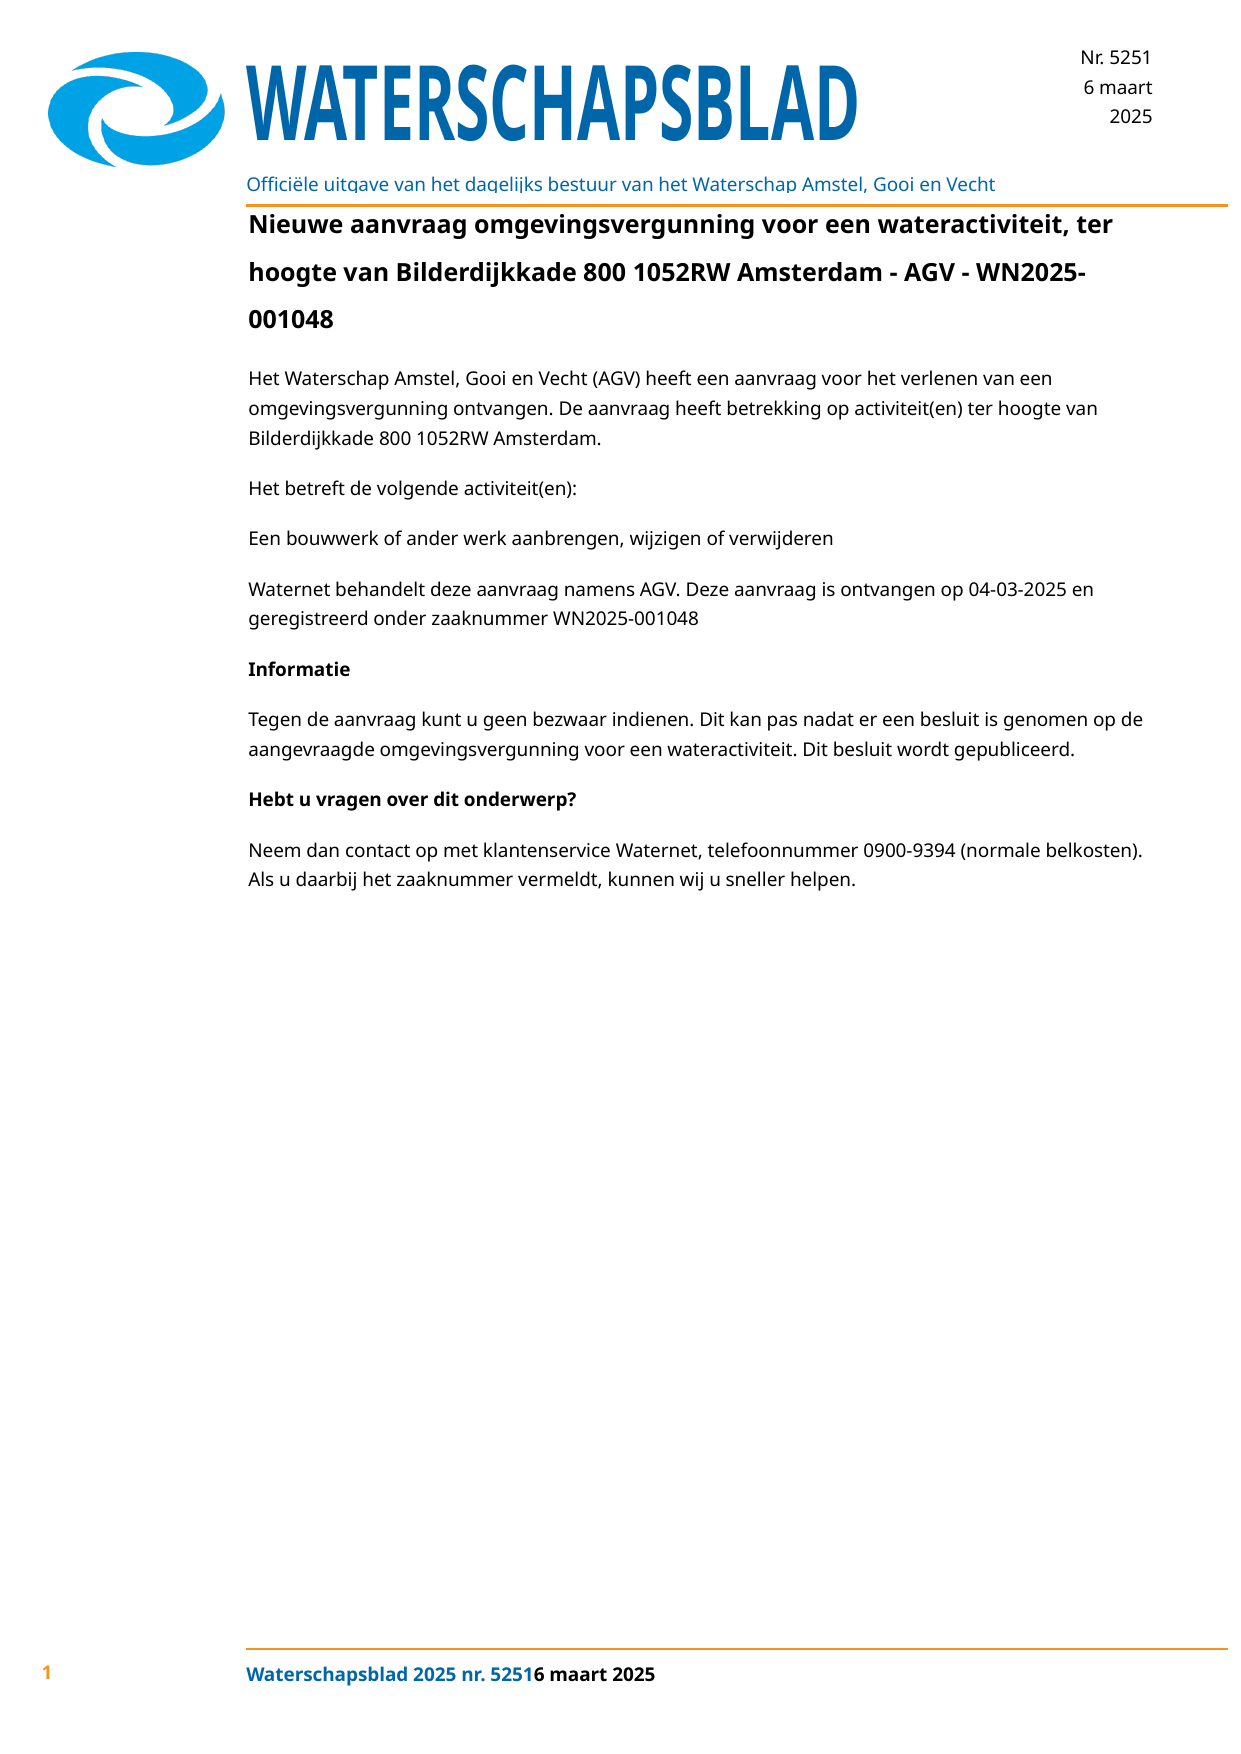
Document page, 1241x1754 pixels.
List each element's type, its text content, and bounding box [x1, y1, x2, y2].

text Het Waterschap Amstel, Gooi en Vecht (AGV) heeft een aanvraag voor het verlenen van een omgevingsvergunning ontvangen. De aanvraag heeft betrekking op activiteit(en) ter hoogte van Bilderdijkkade 800 1052RW Amsterdam. [248, 366, 1152, 450]
text Neem dan contact op met klantenservice Waternet, telefoonnummer 0900-9394 (normale belkosten). Als u daarbij het zaaknummer vermeldt, kunnen wij u sneller helpen. [248, 837, 1152, 892]
picture [41, 47, 231, 172]
text Nieuwe aanvraag omgevingsvergunning voor een wateractiviteit, ter hoogte van Bilderdijkkade 800 1052RW Amsterdam - AGV - WN2025-001048 [248, 207, 1152, 336]
text Tegen de aanvraag kunt u geen bezwaar indienen. Dit kan pas nadat er een besluit is genomen op de aangevraagde omgevingsvergunning voor een wateractiviteit. Dit besluit wordt gepubliceerd. [248, 706, 1152, 762]
text Hebt u vragen over dit onderwerp? [248, 786, 1152, 812]
text Het betreft de volgende activiteit(en): [248, 475, 1152, 501]
text Informatie [248, 656, 1152, 682]
text Waternet behandelt deze aanvraag namens AGV. Deze aanvraag is ontvangen op 04-03-2025 en geregistreerd onder zaaknummer WN2025-001048 [248, 576, 1152, 631]
text Een bouwwerk of ander werk aanbrengen, wijzigen of verwijderen [248, 526, 1152, 551]
